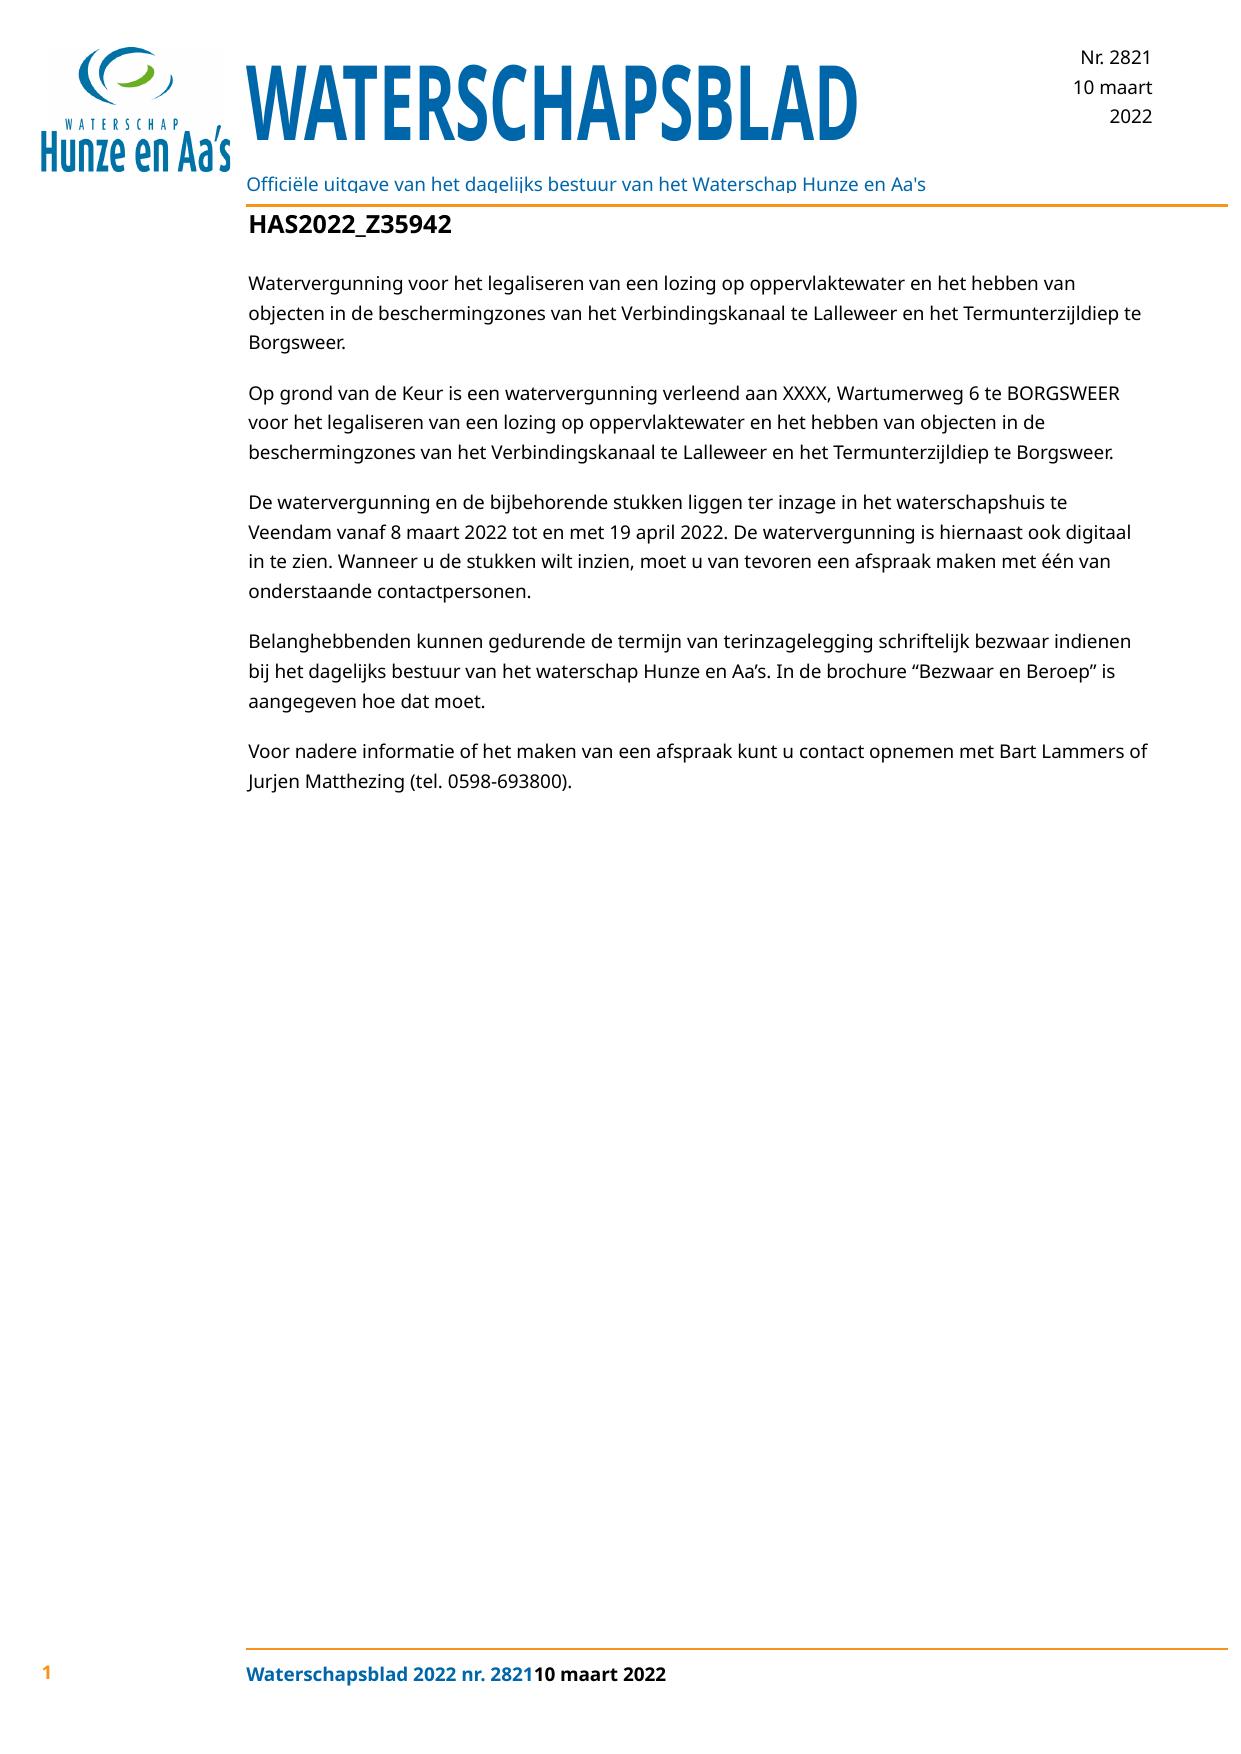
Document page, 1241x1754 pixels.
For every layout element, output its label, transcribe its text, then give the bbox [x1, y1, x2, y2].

picture [47, 154, 51, 172]
text Op grond van de Keur is een watervergunning verleend aan XXXX, Wartumerweg 6 te BORGSWEER voor het legaliseren van een lozing op oppervlaktewater en het hebben van objecten in de beschermingzones van het Verbindingskanaal te Lalleweer en het Termunterzijldiep te Borgsweer. [248, 380, 1152, 465]
text HAS2022_Z35942 [248, 207, 1152, 241]
text Voor nadere informatie of het maken van een afspraak kunt u contact opnemen met Bart Lammers of Jurjen Matthezing (tel. 0598-693800). [248, 738, 1152, 793]
picture [183, 163, 191, 172]
text Belanghebbenden kunnen gedurende de termijn van terinzagelegging schriftelijk bezwaar indienen bij het dagelijks bestuur van het waterschap Hunze en Aa’s. In de brochure “Bezwaar en Beroep” is aangegeven hoe dat moet. [248, 629, 1152, 713]
text De watervergunning en de bijbehorende stukken liggen ter inzage in het waterschapshuis te Veendam vanaf 8 maart 2022 tot en met 19 april 2022. De watervergunning is hiernaast ook digitaal in te zien. Wanneer u de stukken wilt inzien, moet u van tevoren een afspraak maken met één van onderstaande contactpersonen. [248, 489, 1152, 604]
text Watervergunning voor het legaliseren van een lozing op oppervlaktewater en het hebben van objecten in de beschermingzones van het Verbindingskanaal te Lalleweer en het Termunterzijldiep te Borgsweer. [248, 270, 1152, 355]
picture [226, 145, 231, 156]
picture [41, 47, 231, 172]
